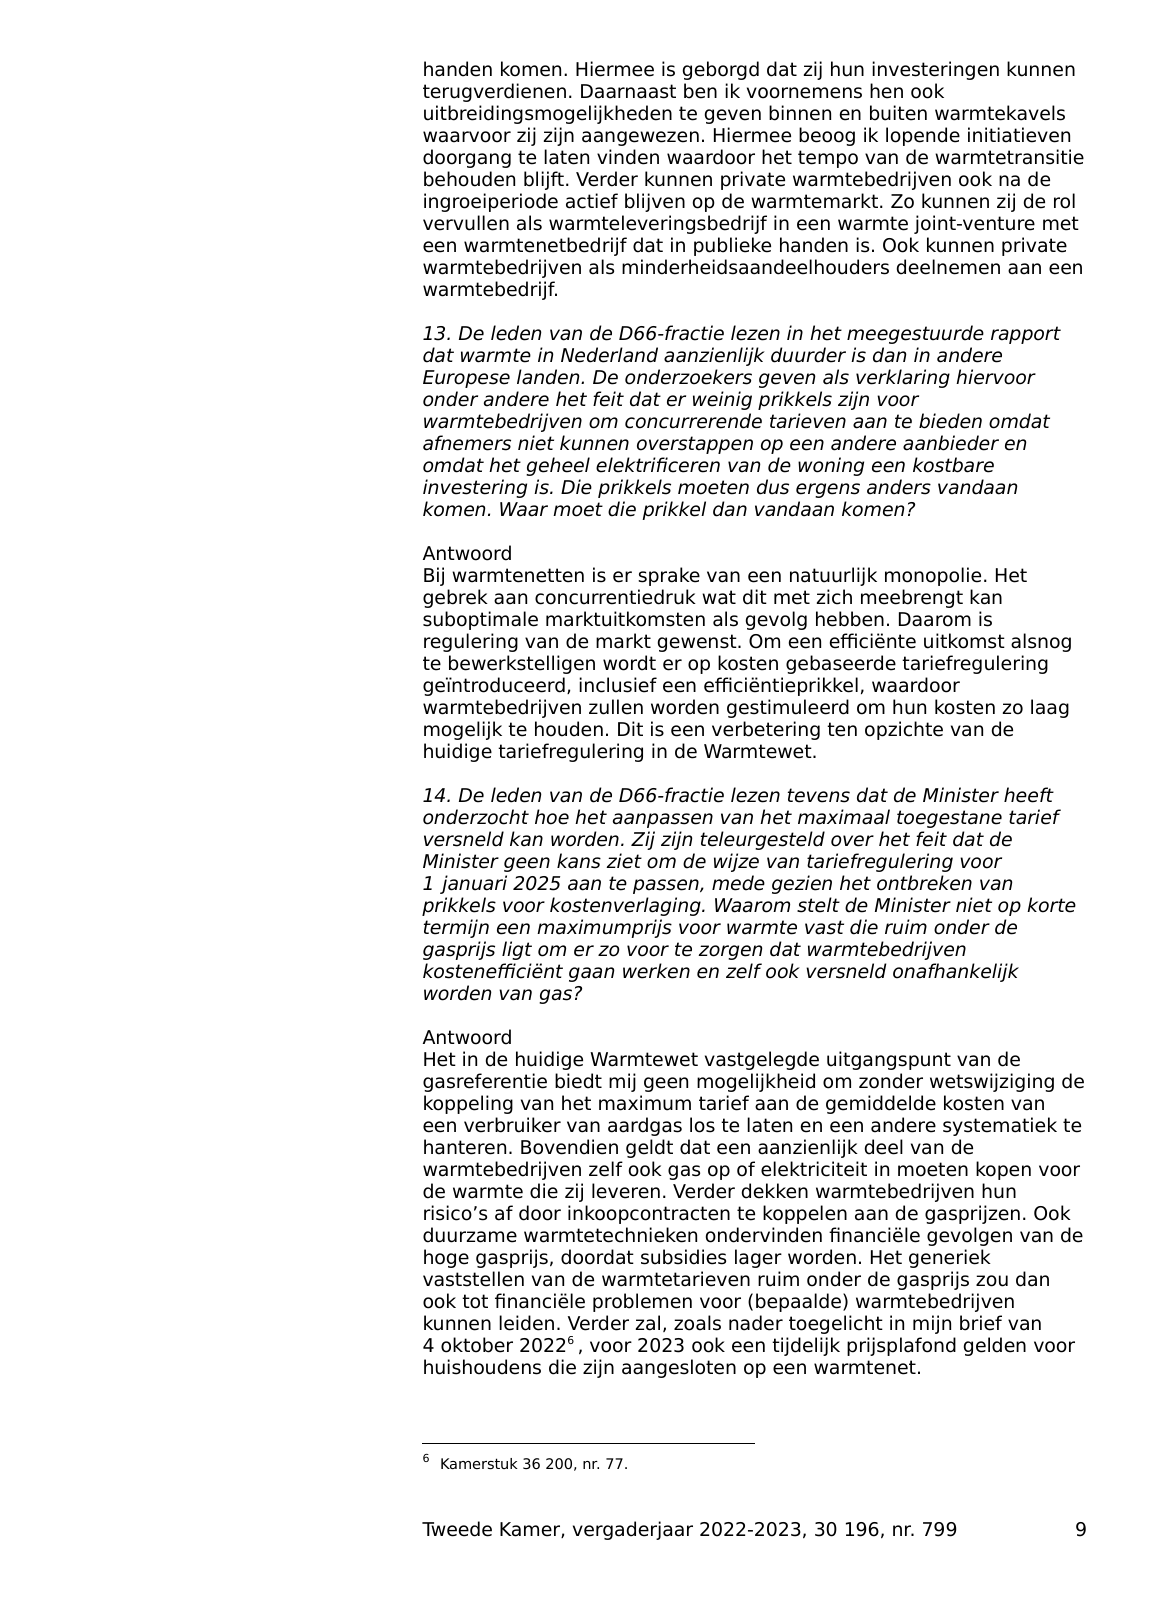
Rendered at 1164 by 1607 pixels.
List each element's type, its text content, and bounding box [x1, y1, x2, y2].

text 14. De leden van de D66-fractie lezen tevens dat de Minister heeft onderzocht hoe het aanpassen van het maximaal toegestane tarief versneld kan worden. Zij zijn teleurgesteld over het feit dat de Minister geen kans ziet om de wijze van tariefregulering voor 1 januari 2025 aan te passen, mede gezien het ontbreken van prikkels voor kostenverlaging. Waarom stelt de Minister niet op korte termijn een maximumprijs voor warmte vast die ruim onder de gasprijs ligt om er zo voor te zorgen dat warmtebedrijven kostenefficiënt gaan werken en zelf ook versneld onafhankelijk worden van gas? [422, 785, 1087, 1005]
text Het in de huidige Warmtewet vastgelegde uitgangspunt van de gasreferentie biedt mij geen mogelijkheid om zonder wetswijziging de koppeling van het maximum tarief aan de gemiddelde kosten van een verbruiker van aardgas los te laten en een andere systematiek te hanteren. Bovendien geldt dat een aanzienlijk deel van de warmtebedrijven zelf ook gas op of elektriciteit in moeten kopen voor de warmte die zij leveren. Verder dekken warmtebedrijven hun risico’s af door inkoopcontracten te koppelen aan de gasprijzen. Ook duurzame warmtetechnieken ondervinden financiële gevolgen van de hoge gasprijs, doordat subsidies lager worden. Het generiek vaststellen van de warmtetarieven ruim onder de gasprijs zou dan ook tot financiële problemen voor (bepaalde) warmtebedrijven kunnen leiden. Verder zal, zoals nader toegelicht in mijn brief van 4 oktober 2022, voor 2023 ook een tijdelijk prijsplafond gelden voor huishoudens die zijn aangesloten op een warmtenet. [422, 1049, 1087, 1379]
text Bij warmtenetten is er sprake van een natuurlijk monopolie. Het gebrek aan concurrentiedruk wat dit met zich meebrengt kan suboptimale marktuitkomsten als gevolg hebben. Daarom is regulering van de markt gewenst. Om een efficiënte uitkomst alsnog te bewerkstelligen wordt er op kosten gebaseerde tariefregulering geïntroduceerd, inclusief een efficiëntieprikkel, waardoor warmtebedrijven zullen worden gestimuleerd om hun kosten zo laag mogelijk te houden. Dit is een verbetering ten opzichte van de huidige tariefregulering in de Warmtewet. [422, 565, 1087, 763]
text handen komen. Hiermee is geborgd dat zij hun investeringen kunnen terugverdienen. Daarnaast ben ik voornemens hen ook uitbreidingsmogelijkheden te geven binnen en buiten warmtekavels waarvoor zij zijn aangewezen. Hiermee beoog ik lopende initiatieven doorgang te laten vinden waardoor het tempo van de warmtetransitie behouden blijft. Verder kunnen private warmtebedrijven ook na de ingroeiperiode actief blijven op de warmtemarkt. Zo kunnen zij de rol vervullen als warmteleveringsbedrijf in een warmte joint-venture met een warmtenetbedrijf dat in publieke handen is. Ook kunnen private warmtebedrijven als minderheidsaandeelhouders deelnemen aan een warmtebedrijf. [422, 59, 1087, 301]
text Antwoord [422, 1027, 1087, 1049]
text 13. De leden van de D66-fractie lezen in het meegestuurde rapport dat warmte in Nederland aanzienlijk duurder is dan in andere Europese landen. De onderzoekers geven als verklaring hiervoor onder andere het feit dat er weinig prikkels zijn voor warmtebedrijven om concurrerende tarieven aan te bieden omdat afnemers niet kunnen overstappen op een andere aanbieder en omdat het geheel elektrificeren van de woning een kostbare investering is. Die prikkels moeten dus ergens anders vandaan komen. Waar moet die prikkel dan vandaan komen? [422, 323, 1087, 521]
text Kamerstuk 36 200, nr. 77. [422, 1452, 1087, 1474]
text Antwoord [422, 543, 1087, 565]
